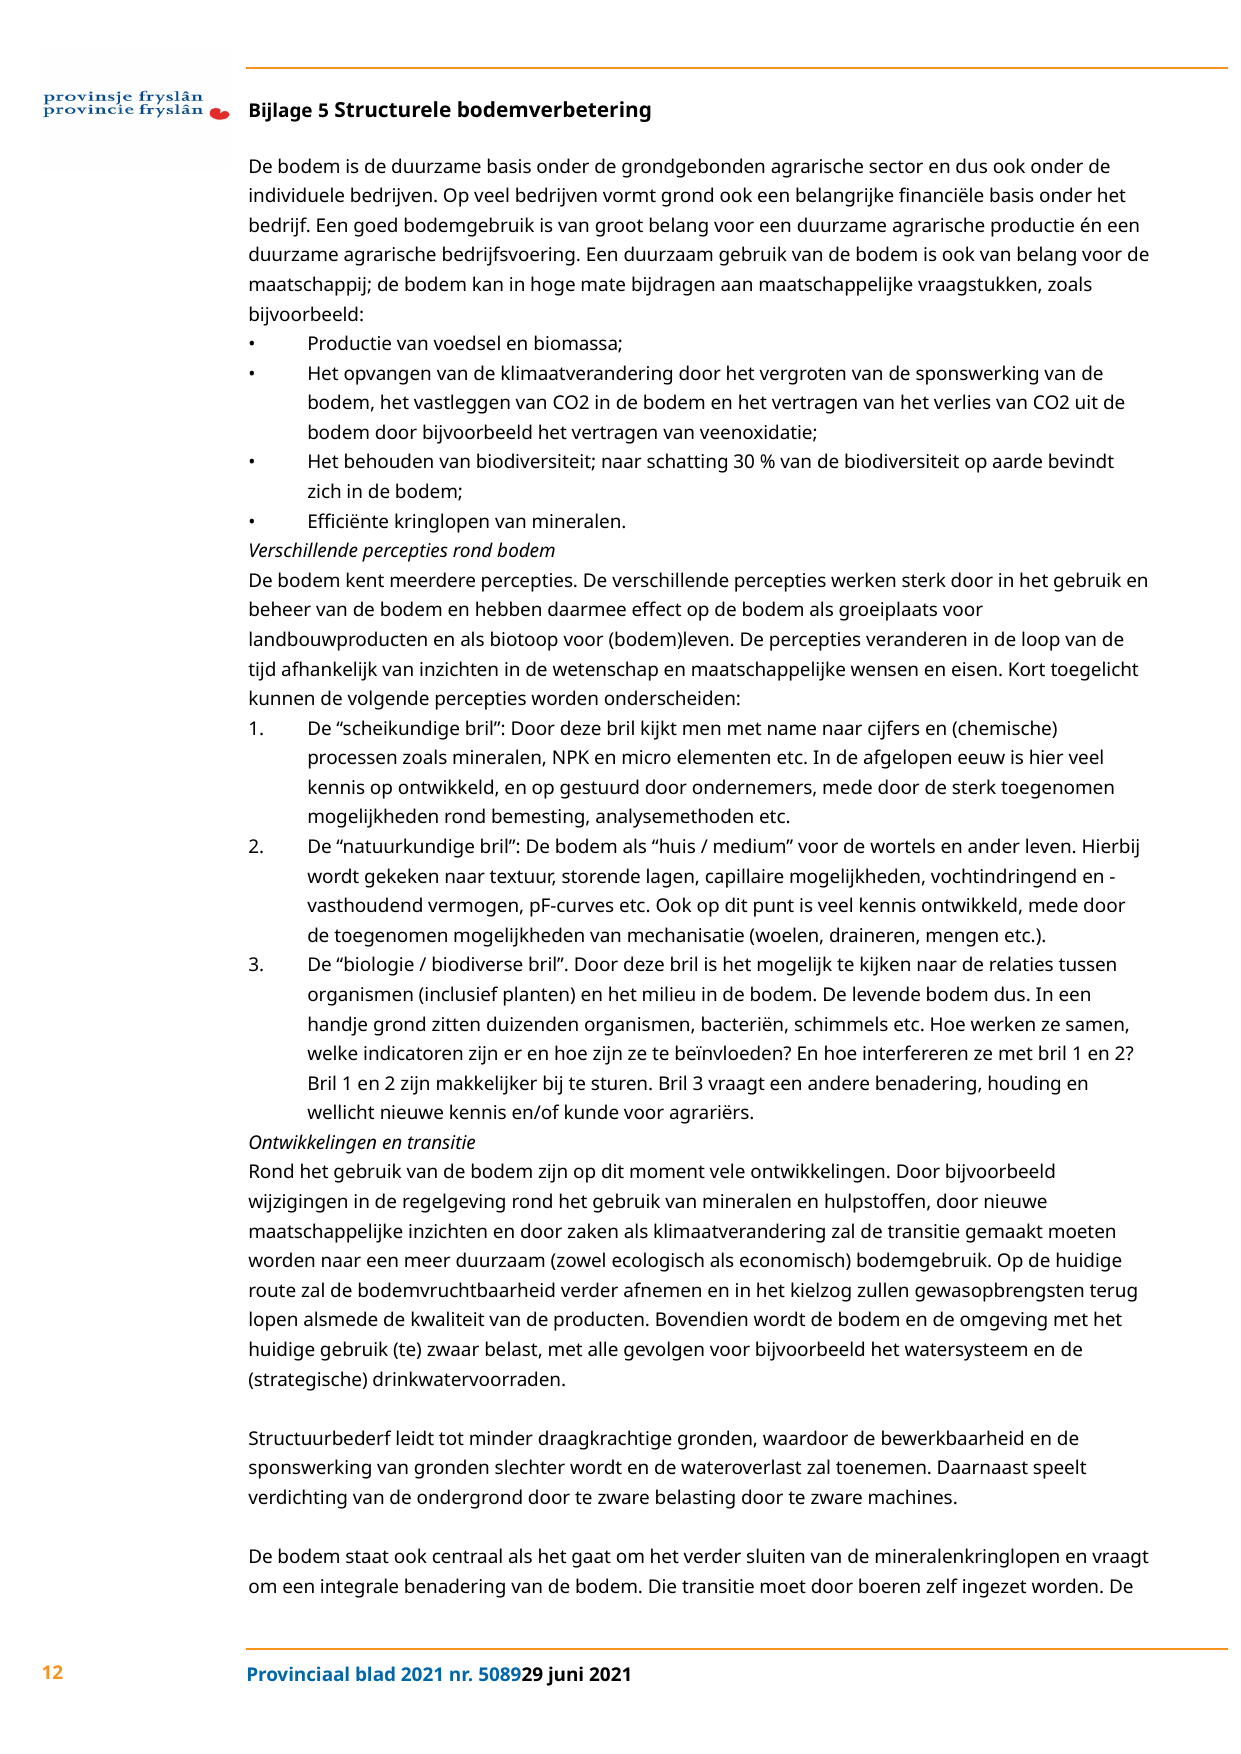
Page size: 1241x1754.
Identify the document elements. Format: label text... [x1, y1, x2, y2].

text De bodem kent meerdere percepties. De verschillende percepties werken sterk door in het gebruik en beheer van de bodem en hebben daarmee effect op de bodem als groeiplaats voor landbouwproducten en als biotoop voor (bodem)leven. De percepties veranderen in de loop van de tijd afhankelijk van inzichten in de wetenschap en maatschappelijke wensen en eisen. Kort toegelicht kunnen de volgende percepties worden onderscheiden: [248, 567, 1152, 711]
list Efficiënte kringlopen van mineralen. [248, 508, 1152, 534]
list De “biologie / biodiverse bril”. Door deze bril is het mogelijk te kijken naar de relaties tussen organismen (inclusief planten) en het milieu in de bodem. De levende bodem dus. In een handje grond zitten duizenden organismen, bacteriën, schimmels etc. Hoe werken ze samen, welke indicatoren zijn er en hoe zijn ze te beïnvloeden? En hoe interfereren ze met bril 1 en 2? Bril 1 en 2 zijn makkelijker bij te sturen. Bril 3 vraagt een andere benadering, houding en wellicht nieuwe kennis en/of kunde voor agrariërs. [248, 952, 1152, 1125]
list Het behouden van biodiversiteit; naar schatting 30 % van de biodiversiteit op aarde bevindt zich in de bodem; [248, 449, 1152, 504]
list Het opvangen van de klimaatverandering door het vergroten van de sponswerking van de bodem, het vastleggen van CO2 in de bodem en het vertragen van het verlies van CO2 uit de bodem door bijvoorbeeld het vertragen van veenoxidatie; [248, 360, 1152, 445]
list Productie van voedsel en biomassa; [248, 330, 1152, 356]
text Bijlage 5 Structurele bodemverbetering [248, 95, 1152, 123]
text Ontwikkelingen en transitie [248, 1129, 1152, 1155]
text Verschillende percepties rond bodem [248, 537, 1152, 563]
picture [41, 47, 231, 172]
text De bodem staat ook centraal als het gaat om het verder sluiten van de mineralenkringlopen en vraagt om een integrale benadering van de bodem. Die transitie moet door boeren zelf ingezet worden. De [248, 1543, 1152, 1599]
list De “natuurkundige bril”: De bodem als “huis / medium” voor de wortels en ander leven. Hierbij wordt gekeken naar textuur, storende lagen, capillaire mogelijkheden, vochtindringend en -vasthoudend vermogen, pF-curves etc. Ook op dit punt is veel kennis ontwikkeld, mede door de toegenomen mogelijkheden van mechanisatie (woelen, draineren, mengen etc.). [248, 833, 1152, 948]
text Structuurbederf leidt tot minder draagkrachtige gronden, waardoor de bewerkbaarheid en de sponswerking van gronden slechter wordt en de wateroverlast zal toenemen. Daarnaast speelt verdichting van de ondergrond door te zware belasting door te zware machines. [248, 1425, 1152, 1510]
text Rond het gebruik van de bodem zijn op dit moment vele ontwikkelingen. Door bijvoorbeeld wijzigingen in de regelgeving rond het gebruik van mineralen en hulpstoffen, door nieuwe maatschappelijke inzichten en door zaken als klimaatverandering zal de transitie gemaakt moeten worden naar een meer duurzaam (zowel ecologisch als economisch) bodemgebruik. Op de huidige route zal de bodemvruchtbaarheid verder afnemen en in het kielzog zullen gewasopbrengsten terug lopen alsmede de kwaliteit van de producten. Bovendien wordt de bodem en de omgeving met het huidige gebruik (te) zwaar belast, met alle gevolgen voor bijvoorbeeld het watersysteem en de (strategische) drinkwatervoorraden. [248, 1159, 1152, 1392]
text De bodem is de duurzame basis onder de grondgebonden agrarische sector en dus ook onder de individuele bedrijven. Op veel bedrijven vormt grond ook een belangrijke financiële basis onder het bedrijf. Een goed bodemgebruik is van groot belang voor een duurzame agrarische productie én een duurzame agrarische bedrijfsvoering. Een duurzaam gebruik van de bodem is ook van belang voor de maatschappij; de bodem kan in hoge mate bijdragen aan maatschappelijke vraagstukken, zoals bijvoorbeeld: [248, 153, 1152, 327]
list De “scheikundige bril”: Door deze bril kijkt men met name naar cijfers en (chemische) processen zoals mineralen, NPK en micro elementen etc. In de afgelopen eeuw is hier veel kennis op ontwikkeld, en op gestuurd door ondernemers, mede door de sterk toegenomen mogelijkheden rond bemesting, analysemethoden etc. [248, 715, 1152, 829]
